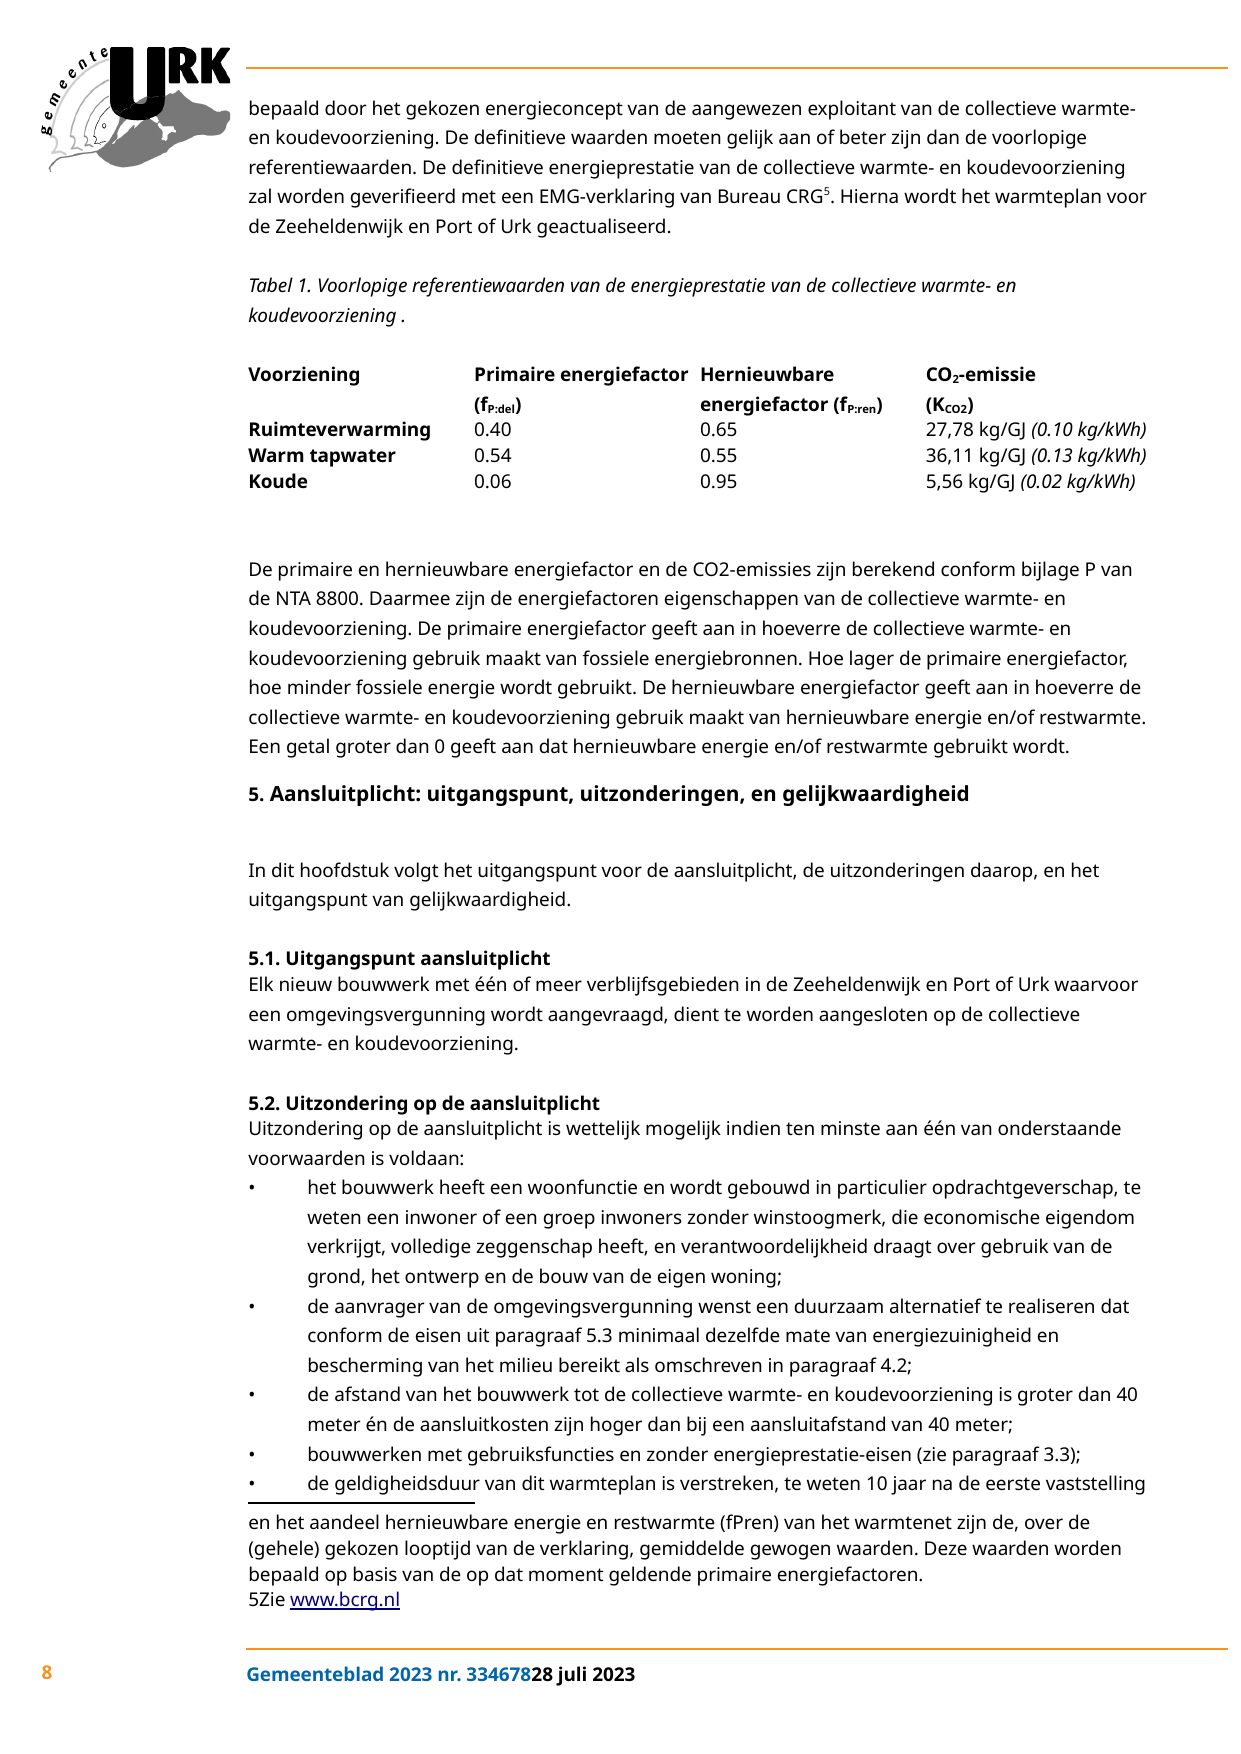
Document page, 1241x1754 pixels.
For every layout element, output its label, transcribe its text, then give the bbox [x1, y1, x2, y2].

list het bouwwerk heeft een woonfunctie en wordt gebouwd in particulier opdrachtgeverschap, te weten een inwoner of een groep inwoners zonder winstoogmerk, die economische eigendom verkrijgt, volledige zeggenschap heeft, en verantwoordelijkheid draagt over gebruik van de grond, het ontwerp en de bouw van de eigen woning; [248, 1174, 1152, 1289]
table_header Voorziening [248, 361, 474, 416]
table_cell 0.40 [474, 416, 700, 442]
list bouwwerken met gebruiksfuncties en zonder energieprestatie-eisen (zie paragraaf 3.3); [248, 1441, 1152, 1467]
table_header Primaire energiefactor (fP:del) [474, 361, 700, 416]
text 5.1. Uitgangspunt aansluitplicht [248, 946, 1152, 971]
table_cell 5,56 kg/GJ (0.02 kg/kWh) [926, 468, 1152, 494]
table_header CO2-emissie (KCO2) [926, 361, 1152, 416]
text 5. Aansluitplicht: uitgangspunt, uitzonderingen, en gelijkwaardigheid [248, 779, 1152, 808]
list de geldigheidsduur van dit warmteplan is verstreken, te weten 10 jaar na de eerste vaststelling [248, 1470, 1152, 1496]
text en het aandeel hernieuwbare energie en restwarmte (fPren) van het warmtenet zijn de, over de (gehele) gekozen looptijd van de verklaring, gemiddelde gewogen waarden. Deze waarden worden bepaald op basis van de op dat moment geldende primaire energiefactoren. [248, 1509, 1152, 1586]
table_cell 0.54 [474, 442, 700, 468]
text Elk nieuw bouwwerk met één of meer verblijfsgebieden in de Zeeheldenwijk en Port of Urk waarvoor een omgevingsvergunning wordt aangevraagd, dient te worden aangesloten op de collectieve warmte- en koudevoorziening. [248, 971, 1152, 1056]
picture [41, 47, 231, 172]
table_cell Koude [248, 468, 474, 494]
table_cell Ruimteverwarming [248, 416, 474, 442]
table_cell Warm tapwater [248, 442, 474, 468]
text Tabel 1. Voorlopige referentiewaarden van de energieprestatie van de collectieve warmte- en koudevoorziening . [248, 272, 1152, 328]
text In dit hoofdstuk volgt het uitgangspunt voor de aansluitplicht, de uitzonderingen daarop, en het uitgangspunt van gelijkwaardigheid. [248, 857, 1152, 912]
table_cell 0.06 [474, 468, 700, 494]
table_cell 0.95 [700, 468, 926, 494]
text De primaire en hernieuwbare energiefactor en de CO2-emissies zijn berekend conform bijlage P van de NTA 8800. Daarmee zijn de energiefactoren eigenschappen van de collectieve warmte- en koudevoorziening. De primaire energiefactor geeft aan in hoeverre de collectieve warmte- en koudevoorziening gebruik maakt van fossiele energiebronnen. Hoe lager de primaire energiefactor, hoe minder fossiele energie wordt gebruikt. De hernieuwbare energiefactor geeft aan in hoeverre de collectieve warmte- en koudevoorziening gebruik maakt van hernieuwbare energie en/of restwarmte. Een getal groter dan 0 geeft aan dat hernieuwbare energie en/of restwarmte gebruikt wordt. [248, 556, 1152, 759]
table_cell 27,78 kg/GJ (0.10 kg/kWh) [926, 416, 1152, 442]
text 5.2. Uitzondering op de aansluitplicht [248, 1090, 1152, 1115]
list de aanvrager van de omgevingsvergunning wenst een duurzaam alternatief te realiseren dat conform de eisen uit paragraaf 5.3 minimaal dezelfde mate van energiezuinigheid en bescherming van het milieu bereikt als omschreven in paragraaf 4.2; [248, 1293, 1152, 1378]
text Uitzondering op de aansluitplicht is wettelijk mogelijk indien ten minste aan één van onderstaande voorwaarden is voldaan: [248, 1115, 1152, 1171]
table_cell 0.65 [700, 416, 926, 442]
table_cell 0.55 [700, 442, 926, 468]
list de afstand van het bouwwerk tot de collectieve warmte- en koudevoorziening is groter dan 40 meter én de aansluitkosten zijn hoger dan bij een aansluitafstand van 40 meter; [248, 1382, 1152, 1437]
table_header Hernieuwbare energiefactor (fP:ren) [700, 361, 926, 416]
text Zie www.bcrg.nl [248, 1586, 1152, 1612]
table_cell 36,11 kg/GJ (0.13 kg/kWh) [926, 442, 1152, 468]
text bepaald door het gekozen energieconcept van de aangewezen exploitant van de collectieve warmte- en koudevoorziening. De definitieve waarden moeten gelijk aan of beter zijn dan de voorlopige referentiewaarden. De definitieve energieprestatie van de collectieve warmte- en koudevoorziening zal worden geverifieerd met een EMG-verklaring van Bureau CRG. Hierna wordt het warmteplan voor de Zeeheldenwijk en Port of Urk geactualiseerd. [248, 95, 1152, 239]
